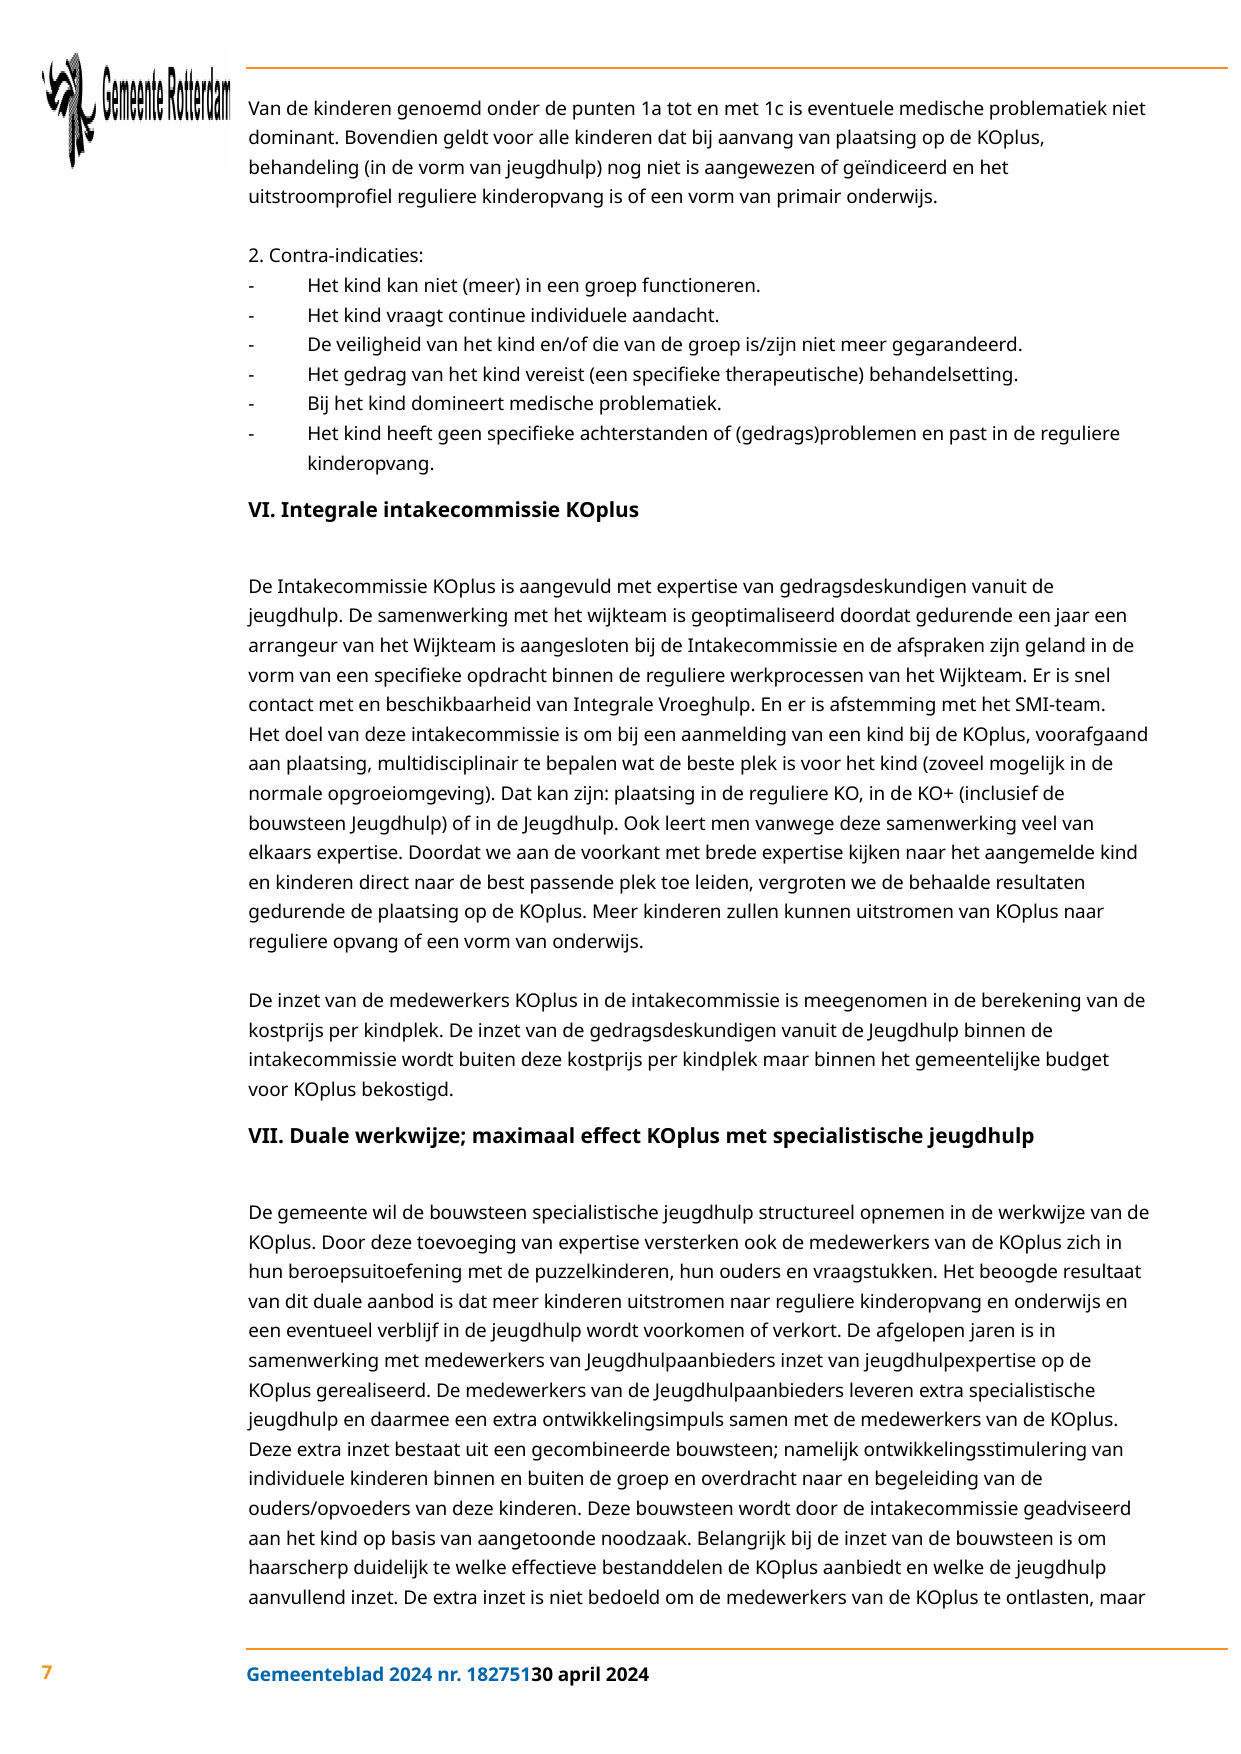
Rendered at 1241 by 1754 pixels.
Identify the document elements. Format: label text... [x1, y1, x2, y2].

list Bij het kind domineert medische problematiek. [248, 391, 1152, 416]
text 2. Contra-indicaties: [248, 243, 1152, 268]
text VI. Integrale intakecommissie KOplus [248, 495, 1152, 524]
list Het kind kan niet (meer) in een groep functioneren. [248, 272, 1152, 298]
picture [41, 47, 231, 172]
text De Intakecommissie KOplus is aangevuld met expertise van gedragsdeskundigen vanuit de jeugdhulp. De samenwerking met het wijkteam is geoptimaliseerd doordat gedurende een jaar een arrangeur van het Wijkteam is aangesloten bij de Intakecommissie en de afspraken zijn geland in de vorm van een specifieke opdracht binnen de reguliere werkprocessen van het Wijkteam. Er is snel contact met en beschikbaarheid van Integrale Vroeghulp. En er is afstemming met het SMI-team. [248, 573, 1152, 717]
text De inzet van de medewerkers KOplus in de intakecommissie is meegenomen in de berekening van de kostprijs per kindplek. De inzet van de gedragsdeskundigen vanuit de Jeugdhulp binnen de intakecommissie wordt buiten deze kostprijs per kindplek maar binnen het gemeentelijke budget voor KOplus bekostigd. [248, 987, 1152, 1102]
list Het gedrag van het kind vereist (een specifieke therapeutische) behandelsetting. [248, 361, 1152, 387]
text VII. Duale werkwijze; maximaal effect KOplus met specialistische jeugdhulp [248, 1122, 1152, 1150]
list Het kind heeft geen specifieke achterstanden of (gedrags)problemen en past in de reguliere kinderopvang. [248, 420, 1152, 476]
text De gemeente wil de bouwsteen specialistische jeugdhulp structureel opnemen in de werkwijze van de KOplus. Door deze toevoeging van expertise versterken ook de medewerkers van de KOplus zich in hun beroepsuitoefening met de puzzelkinderen, hun ouders en vraagstukken. Het beoogde resultaat van dit duale aanbod is dat meer kinderen uitstromen naar reguliere kinderopvang en onderwijs en een eventueel verblijf in de jeugdhulp wordt voorkomen of verkort. De afgelopen jaren is in samenwerking met medewerkers van Jeugdhulpaanbieders inzet van jeugdhulpexpertise op de KOplus gerealiseerd. De medewerkers van de Jeugdhulpaanbieders leveren extra specialistische jeugdhulp en daarmee een extra ontwikkelingsimpuls samen met de medewerkers van de KOplus. Deze extra inzet bestaat uit een gecombineerde bouwsteen; namelijk ontwikkelingsstimulering van individuele kinderen binnen en buiten de groep en overdracht naar en begeleiding van de ouders/opvoeders van deze kinderen. Deze bouwsteen wordt door de intakecommissie geadviseerd aan het kind op basis van aangetoonde noodzaak. Belangrijk bij de inzet van de bouwsteen is om haarscherp duidelijk te welke effectieve bestanddelen de KOplus aanbiedt en welke de jeugdhulp aanvullend inzet. De extra inzet is niet bedoeld om de medewerkers van de KOplus te ontlasten, maar [248, 1199, 1152, 1610]
list De veiligheid van het kind en/of die van de groep is/zijn niet meer gegarandeerd. [248, 331, 1152, 357]
list Het kind vraagt continue individuele aandacht. [248, 302, 1152, 328]
text Het doel van deze intakecommissie is om bij een aanmelding van een kind bij de KOplus, voorafgaand aan plaatsing, multidisciplinair te bepalen wat de beste plek is voor het kind (zoveel mogelijk in de normale opgroeiomgeving). Dat kan zijn: plaatsing in de reguliere KO, in de KO+ (inclusief de bouwsteen Jeugdhulp) of in de Jeugdhulp. Ook leert men vanwege deze samenwerking veel van elkaars expertise. Doordat we aan de voorkant met brede expertise kijken naar het aangemelde kind en kinderen direct naar de best passende plek toe leiden, vergroten we de behaalde resultaten gedurende de plaatsing op de KOplus. Meer kinderen zullen kunnen uitstromen van KOplus naar reguliere opvang of een vorm van onderwijs. [248, 721, 1152, 954]
text Van de kinderen genoemd onder de punten 1a tot en met 1c is eventuele medische problematiek niet dominant. Bovendien geldt voor alle kinderen dat bij aanvang van plaatsing op de KOplus, behandeling (in de vorm van jeugdhulp) nog niet is aangewezen of geïndiceerd en het uitstroomprofiel reguliere kinderopvang is of een vorm van primair onderwijs. [248, 95, 1152, 209]
